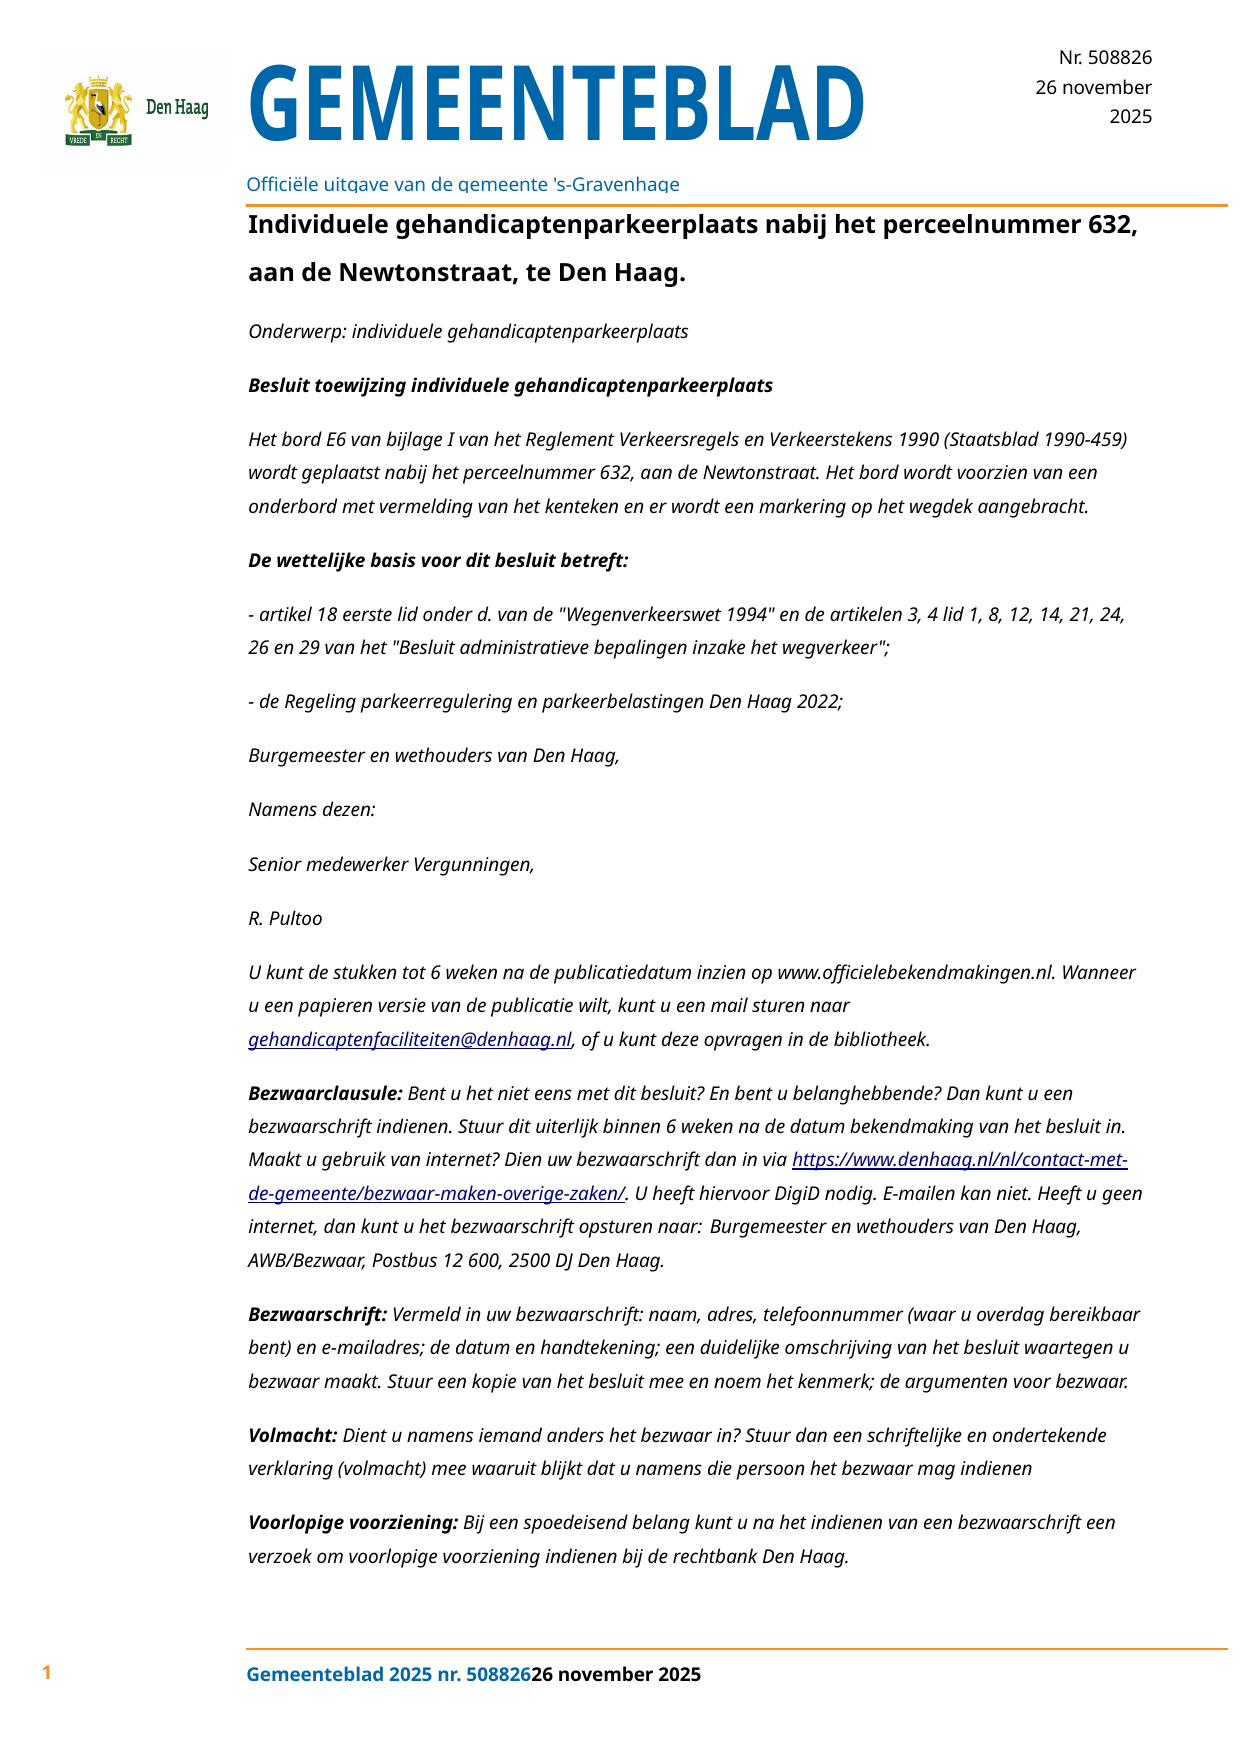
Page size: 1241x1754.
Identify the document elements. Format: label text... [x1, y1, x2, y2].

text R. Pultoo [248, 905, 1152, 931]
text Volmacht: Dient u namens iemand anders het bezwaar in? Stuur dan een schriftelijke en ondertekende verklaring (volmacht) mee waaruit blijkt dat u namens die persoon het bezwaar mag indienen [248, 1422, 1152, 1481]
text Namens dezen: [248, 797, 1152, 822]
text Senior medewerker Vergunningen, [248, 851, 1152, 876]
text Burgemeester en wethouders van Den Haag, [248, 743, 1152, 768]
text Voorlopige voorziening: Bij een spoedeisend belang kunt u na het indienen van een bezwaarschrift een verzoek om voorlopige voorziening indienen bij de rechtbank Den Haag. [248, 1509, 1152, 1569]
text Individuele gehandicaptenparkeerplaats nabij het perceelnummer 632, aan de Newtonstraat, te Den Haag. [248, 207, 1152, 288]
text Besluit toewijzing individuele gehandicaptenparkeerplaats [248, 372, 1152, 398]
text De wettelijke basis voor dit besluit betreft: [248, 547, 1152, 573]
text Bezwaarschrift: Vermeld in uw bezwaarschrift: naam, adres, telefoonnummer (waar u overdag bereikbaar bent) en e-mailadres; de datum en handtekening; een duidelijke omschrijving van het besluit waartegen u bezwaar maakt. Stuur een kopie van het besluit mee en noem het kenmerk; de argumenten voor bezwaar. [248, 1301, 1152, 1394]
text U kunt de stukken tot 6 weken na de publicatiedatum inzien op www.officielebekendmakingen.nl. Wanneer u een papieren versie van de publicatie wilt, kunt u een mail sturen naar gehandicaptenfaciliteiten@denhaag.nl, of u kunt deze opvragen in de bibliotheek. [248, 959, 1152, 1051]
picture [41, 47, 231, 172]
text Onderwerp: individuele gehandicaptenparkeerplaats [248, 318, 1152, 344]
text - artikel 18 eerste lid onder d. van de "Wegenverkeerswet 1994" en de artikelen 3, 4 lid 1, 8, 12, 14, 21, 24, 26 en 29 van het "Besluit administratieve bepalingen inzake het wegverkeer"; [248, 601, 1152, 660]
text Het bord E6 van bijlage I van het Reglement Verkeersregels en Verkeerstekens 1990 (Staatsblad 1990-459) wordt geplaatst nabij het perceelnummer 632, aan de Newtonstraat. Het bord wordt voorzien van een onderbord met vermelding van het kenteken en er wordt een markering op het wegdek aangebracht. [248, 426, 1152, 519]
text - de Regeling parkeerregulering en parkeerbelastingen Den Haag 2022; [248, 688, 1152, 714]
text Bezwaarclausule: Bent u het niet eens met dit besluit? En bent u belanghebbende? Dan kunt u een bezwaarschrift indienen. Stuur dit uiterlijk binnen 6 weken na de datum bekendmaking van het besluit in. Maakt u gebruik van internet? Dien uw bezwaarschrift dan in via https://www.denhaag.nl/nl/contact-met-de-gemeente/bezwaar-maken-overige-zaken/. U heeft hiervoor DigiD nodig. E-mailen kan niet. Heeft u geen internet, dan kunt u het bezwaarschrift opsturen naar: Burgemeester en wethouders van Den Haag, AWB/Bezwaar, Postbus 12 600, 2500 DJ Den Haag. [248, 1080, 1152, 1273]
